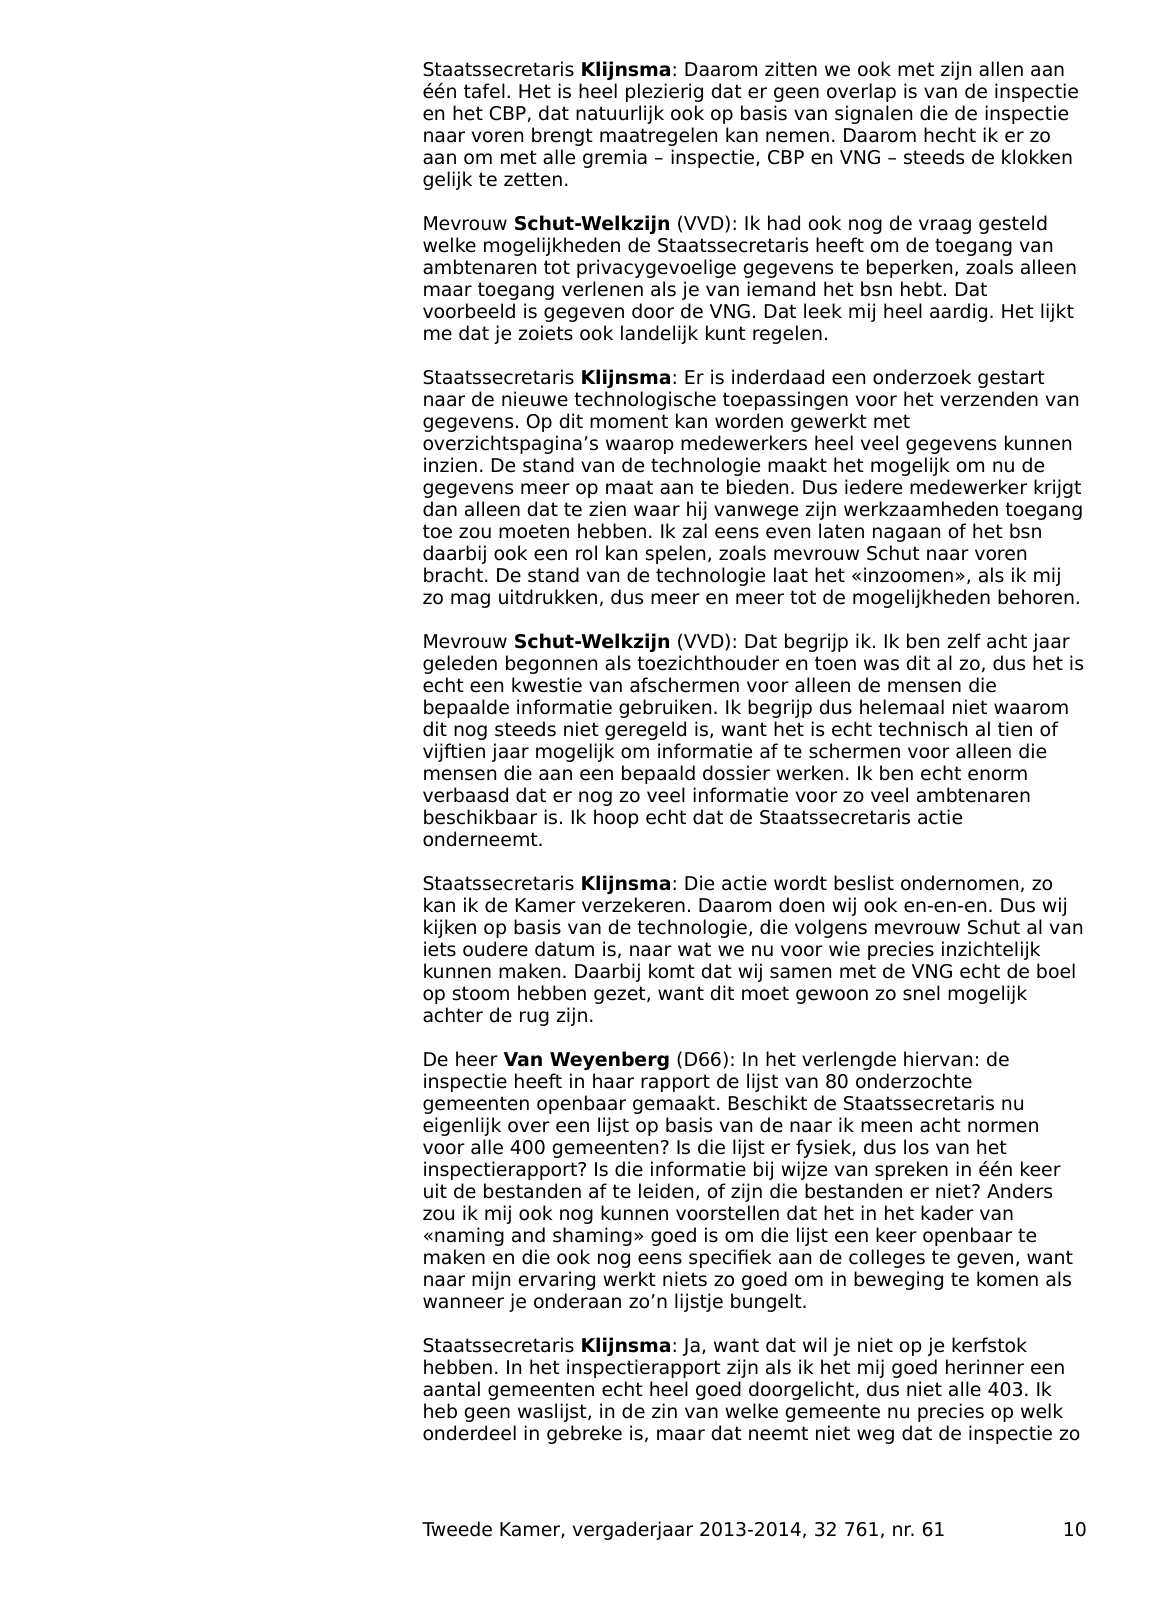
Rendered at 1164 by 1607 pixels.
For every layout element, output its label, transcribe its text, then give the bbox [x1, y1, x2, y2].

text Mevrouw Schut-Welkzijn (VVD): Dat begrijp ik. Ik ben zelf acht jaar geleden begonnen als toezichthouder en toen was dit al zo, dus het is echt een kwestie van afschermen voor alleen de mensen die bepaalde informatie gebruiken. Ik begrijp dus helemaal niet waarom dit nog steeds niet geregeld is, want het is echt technisch al tien of vijftien jaar mogelijk om informatie af te schermen voor alleen die mensen die aan een bepaald dossier werken. Ik ben echt enorm verbaasd dat er nog zo veel informatie voor zo veel ambtenaren beschikbaar is. Ik hoop echt dat de Staatssecretaris actie onderneemt. [422, 631, 1087, 851]
text Staatssecretaris Klijnsma: Ja, want dat wil je niet op je kerfstok hebben. In het inspectierapport zijn als ik het mij goed herinner een aantal gemeenten echt heel goed doorgelicht, dus niet alle 403. Ik heb geen waslijst, in de zin van welke gemeente nu precies op welk onderdeel in gebreke is, maar dat neemt niet weg dat de inspectie zo [422, 1335, 1087, 1445]
text Staatssecretaris Klijnsma: Daarom zitten we ook met zijn allen aan één tafel. Het is heel plezierig dat er geen overlap is van de inspectie en het CBP, dat natuurlijk ook op basis van signalen die de inspectie naar voren brengt maatregelen kan nemen. Daarom hecht ik er zo aan om met alle gremia – inspectie, CBP en VNG – steeds de klokken gelijk te zetten. [422, 59, 1087, 191]
text Mevrouw Schut-Welkzijn (VVD): Ik had ook nog de vraag gesteld welke mogelijkheden de Staatssecretaris heeft om de toegang van ambtenaren tot privacygevoelige gegevens te beperken, zoals alleen maar toegang verlenen als je van iemand het bsn hebt. Dat voorbeeld is gegeven door de VNG. Dat leek mij heel aardig. Het lijkt me dat je zoiets ook landelijk kunt regelen. [422, 213, 1087, 345]
text De heer Van Weyenberg (D66): In het verlengde hiervan: de inspectie heeft in haar rapport de lijst van 80 onderzochte gemeenten openbaar gemaakt. Beschikt de Staatssecretaris nu eigenlijk over een lijst op basis van de naar ik meen acht normen voor alle 400 gemeenten? Is die lijst er fysiek, dus los van het inspectierapport? Is die informatie bij wijze van spreken in één keer uit de bestanden af te leiden, of zijn die bestanden er niet? Anders zou ik mij ook nog kunnen voorstellen dat het in het kader van «naming and shaming» goed is om die lijst een keer openbaar te maken en die ook nog eens specifiek aan de colleges te geven, want naar mijn ervaring werkt niets zo goed om in beweging te komen als wanneer je onderaan zo’n lijstje bungelt. [422, 1049, 1087, 1313]
text Staatssecretaris Klijnsma: Die actie wordt beslist ondernomen, zo kan ik de Kamer verzekeren. Daarom doen wij ook en-en-en. Dus wij kijken op basis van de technologie, die volgens mevrouw Schut al van iets oudere datum is, naar wat we nu voor wie precies inzichtelijk kunnen maken. Daarbij komt dat wij samen met de VNG echt de boel op stoom hebben gezet, want dit moet gewoon zo snel mogelijk achter de rug zijn. [422, 873, 1087, 1027]
text Staatssecretaris Klijnsma: Er is inderdaad een onderzoek gestart naar de nieuwe technologische toepassingen voor het verzenden van gegevens. Op dit moment kan worden gewerkt met overzichtspagina’s waarop medewerkers heel veel gegevens kunnen inzien. De stand van de technologie maakt het mogelijk om nu de gegevens meer op maat aan te bieden. Dus iedere medewerker krijgt dan alleen dat te zien waar hij vanwege zijn werkzaamheden toegang toe zou moeten hebben. Ik zal eens even laten nagaan of het bsn daarbij ook een rol kan spelen, zoals mevrouw Schut naar voren bracht. De stand van de technologie laat het «inzoomen», als ik mij zo mag uitdrukken, dus meer en meer tot de mogelijkheden behoren. [422, 367, 1087, 609]
